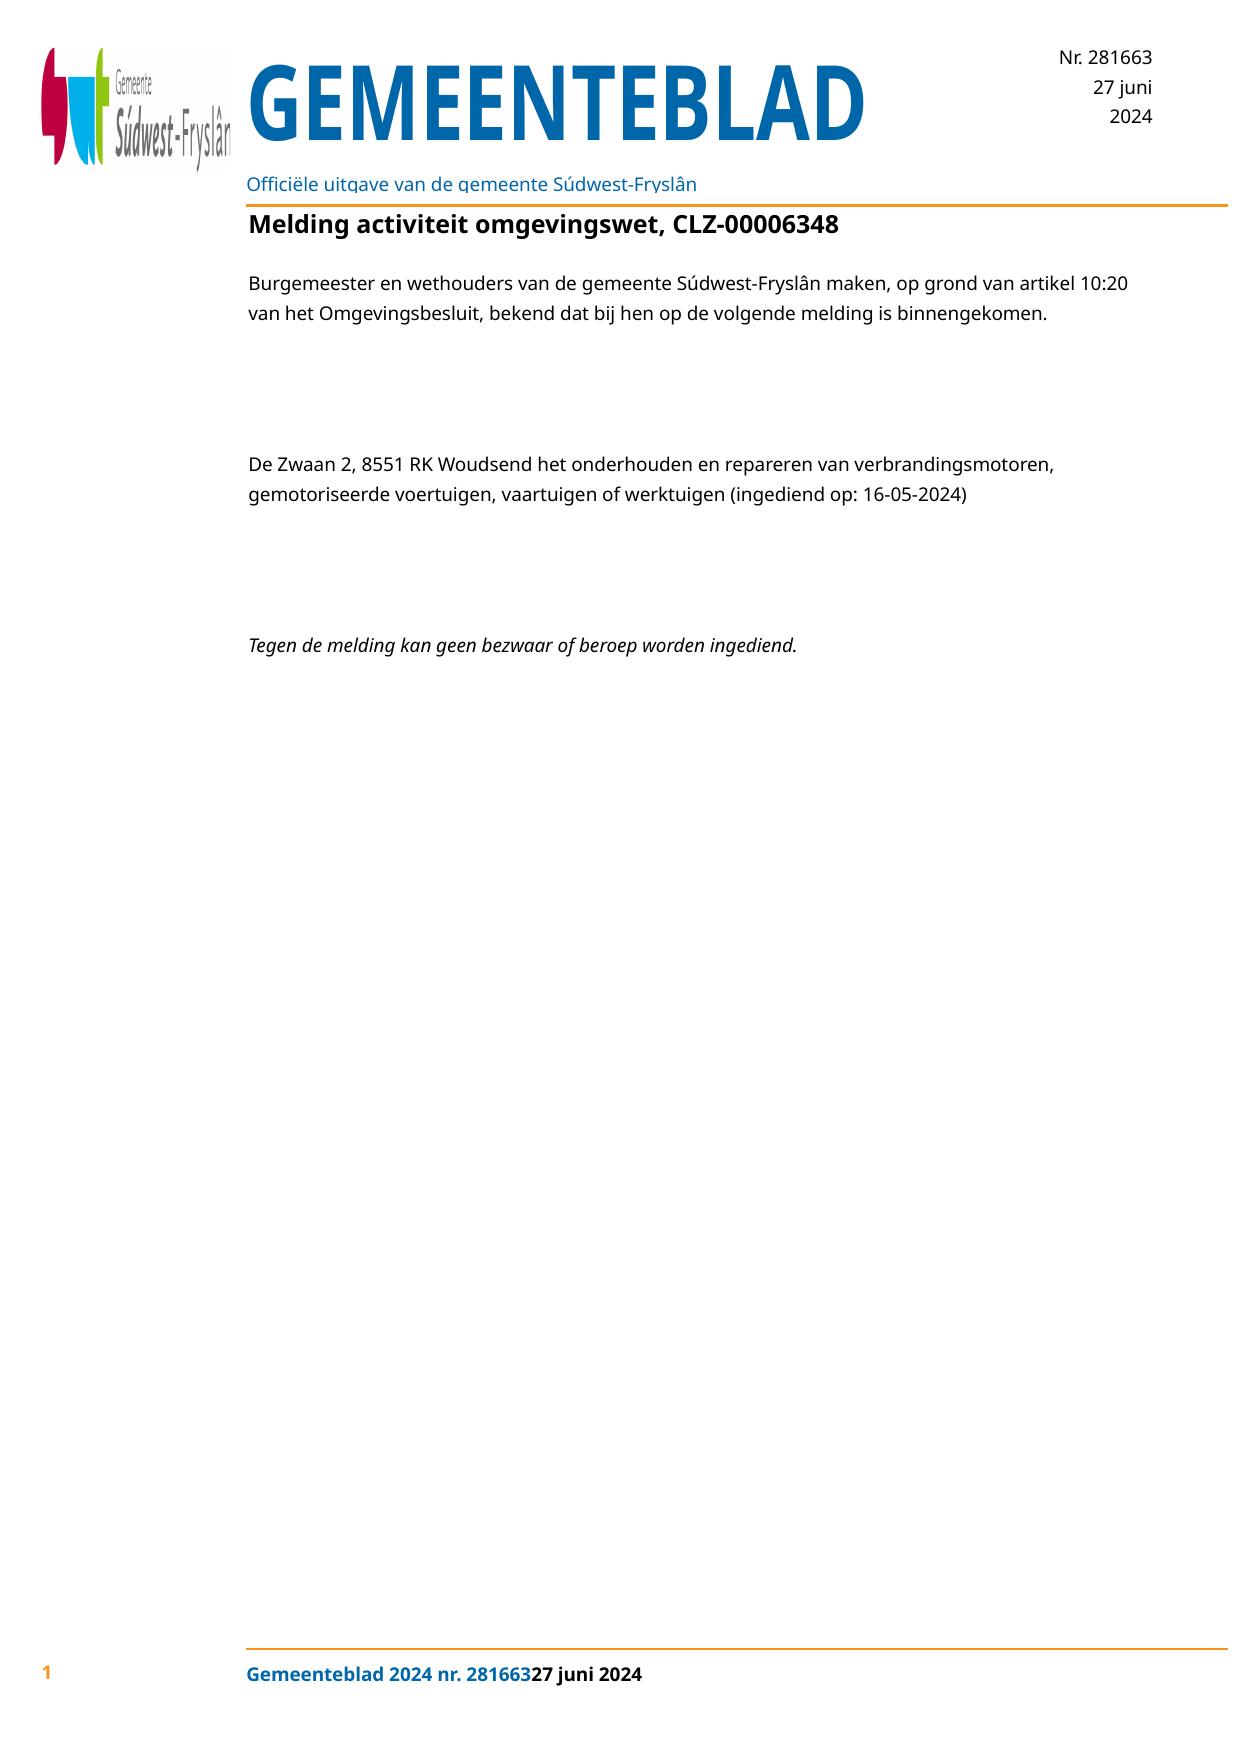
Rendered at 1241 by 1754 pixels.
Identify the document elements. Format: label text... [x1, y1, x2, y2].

text De Zwaan 2, 8551 RK Woudsend het onderhouden en repareren van verbrandingsmotoren, gemotoriseerde voertuigen, vaartuigen of werktuigen (ingediend op: 16-05-2024) [248, 451, 1152, 506]
picture [41, 47, 231, 172]
text Tegen de melding kan geen bezwaar of beroep worden ingediend. [248, 632, 1152, 658]
text Melding activiteit omgevingswet, CLZ-00006348 [248, 207, 1152, 241]
text Burgemeester en wethouders van de gemeente Súdwest-Fryslân maken, op grond van artikel 10:20 van het Omgevingsbesluit, bekend dat bij hen op de volgende melding is binnengekomen. [248, 270, 1152, 326]
